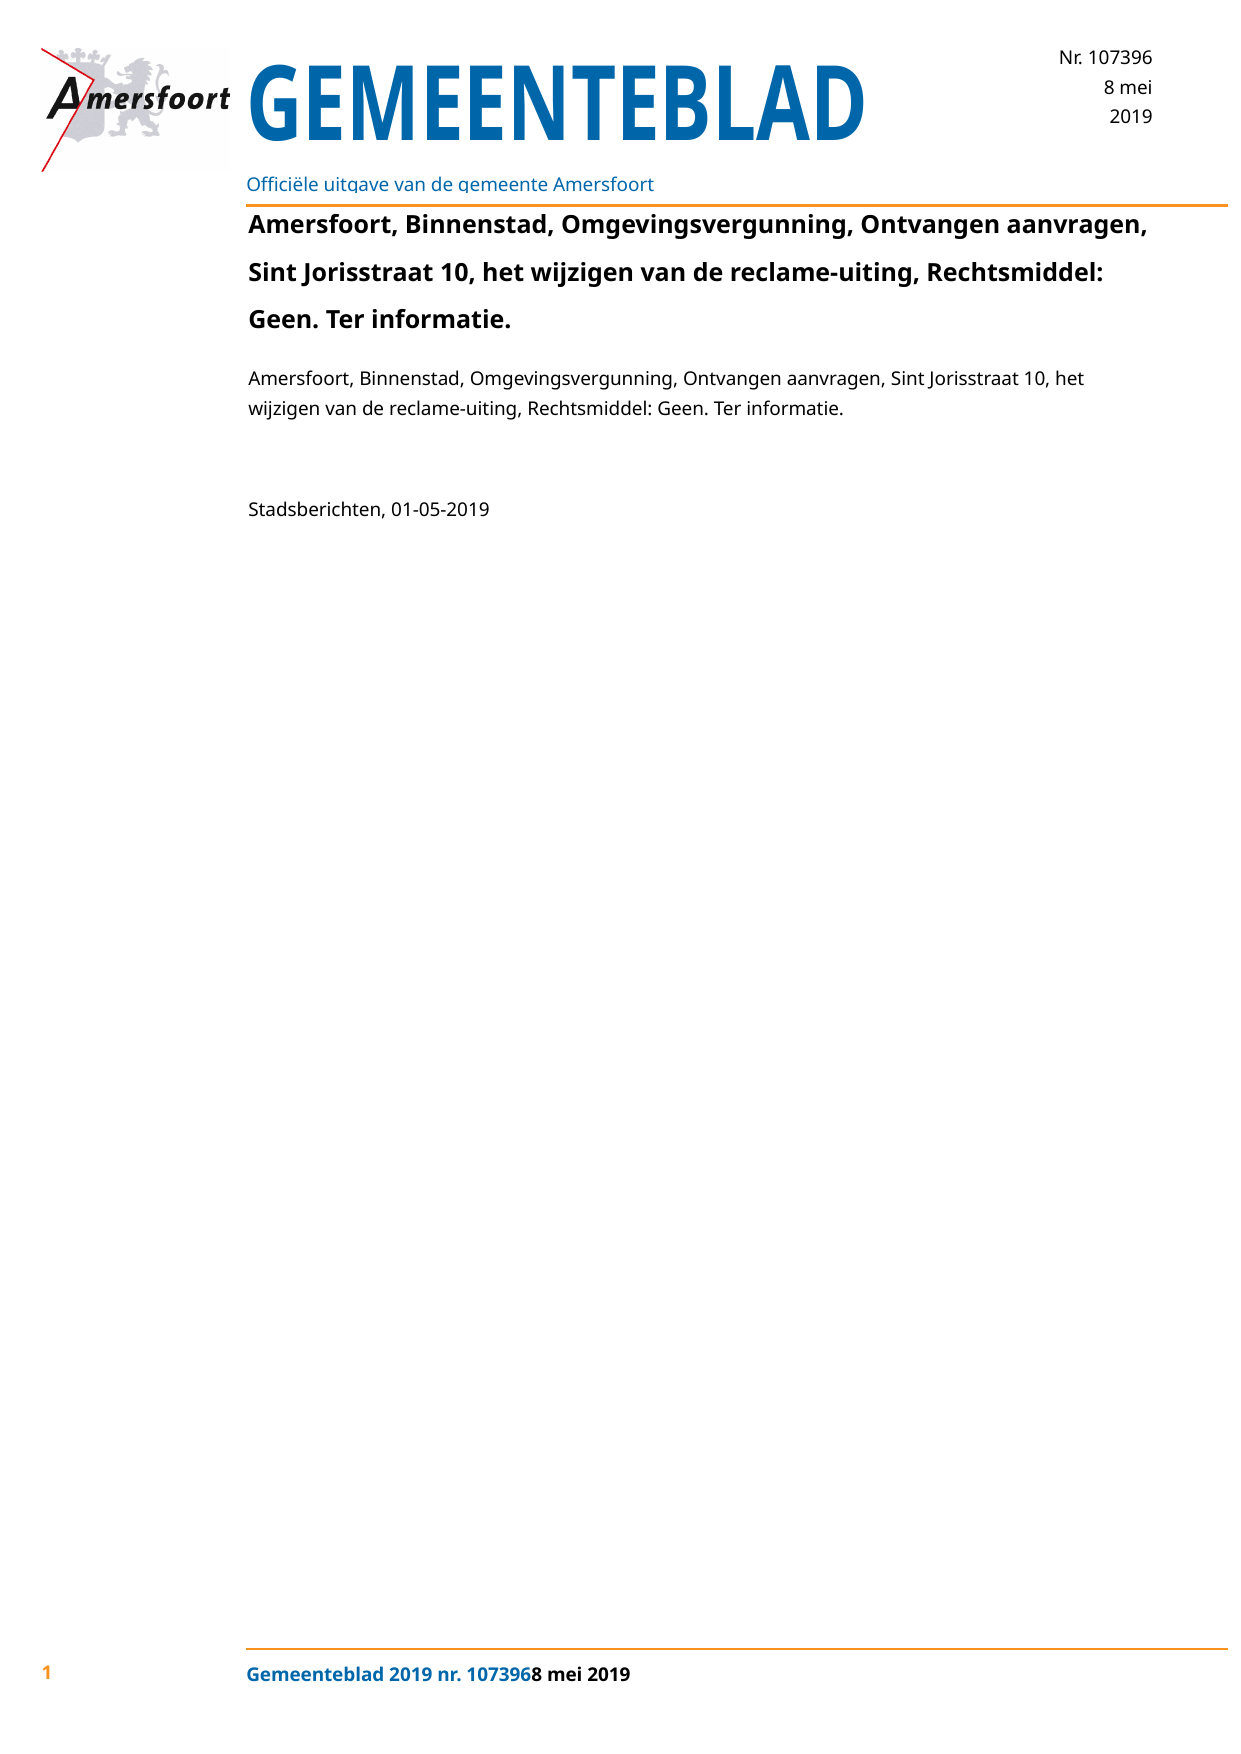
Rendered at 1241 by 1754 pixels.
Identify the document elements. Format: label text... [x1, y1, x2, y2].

text Amersfoort, Binnenstad, Omgevingsvergunning, Ontvangen aanvragen, Sint Jorisstraat 10, het wijzigen van de reclame-uiting, Rechtsmiddel: Geen. Ter informatie. [248, 207, 1152, 336]
picture [41, 47, 231, 172]
text Amersfoort, Binnenstad, Omgevingsvergunning, Ontvangen aanvragen, Sint Jorisstraat 10, het wijzigen van de reclame-uiting, Rechtsmiddel: Geen. Ter informatie. [248, 366, 1152, 421]
text Stadsberichten, 01-05-2019 [248, 496, 1152, 522]
